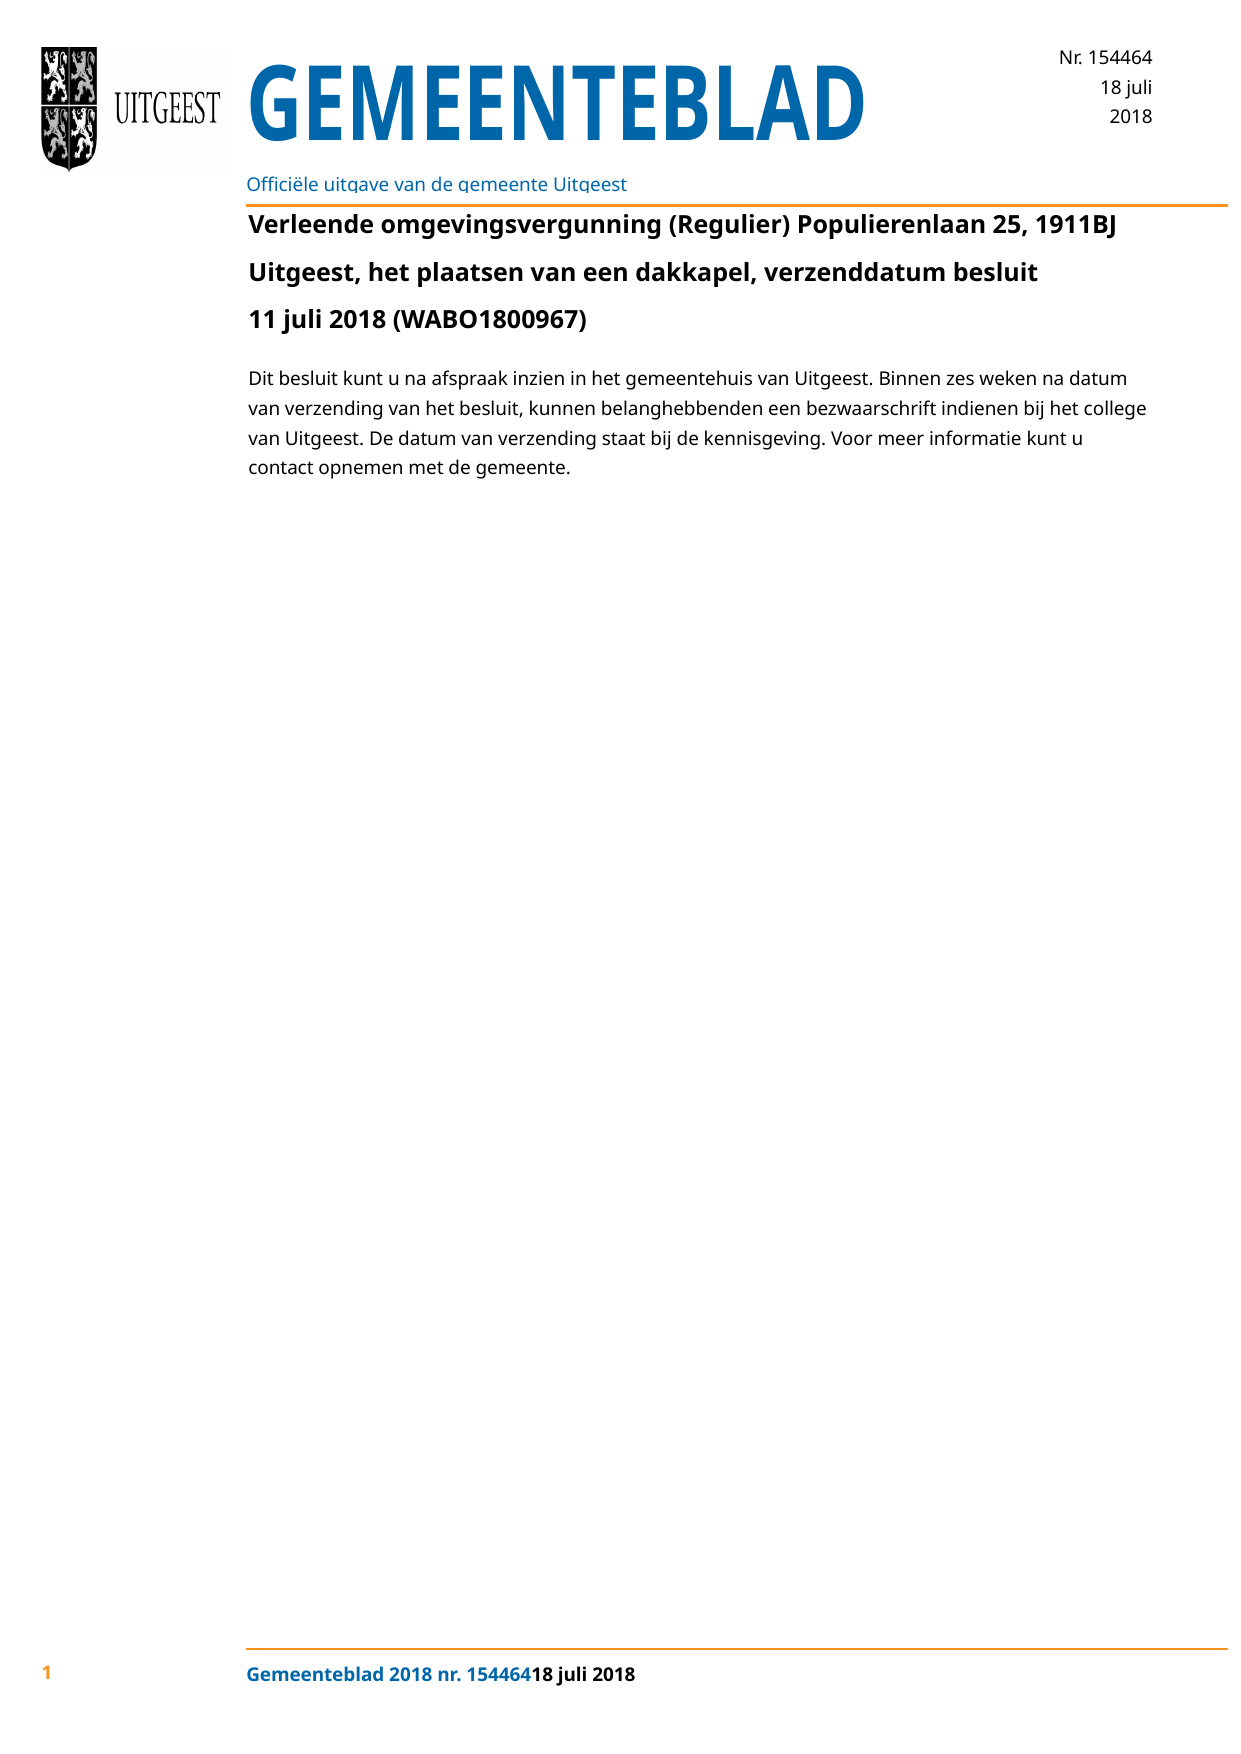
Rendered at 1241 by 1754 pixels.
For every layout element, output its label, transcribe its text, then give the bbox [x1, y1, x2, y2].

text Verleende omgevingsvergunning (Regulier) Populierenlaan 25, 1911BJ Uitgeest, het plaatsen van een dakkapel, verzenddatum besluit 11 juli 2018 (WABO1800967) [248, 207, 1152, 336]
picture [41, 47, 231, 172]
text Dit besluit kunt u na afspraak inzien in het gemeentehuis van Uitgeest. Binnen zes weken na datum van verzending van het besluit, kunnen belanghebbenden een bezwaarschrift indienen bij het college van Uitgeest. De datum van verzending staat bij de kennisgeving. Voor meer informatie kunt u contact opnemen met de gemeente. [248, 366, 1152, 480]
